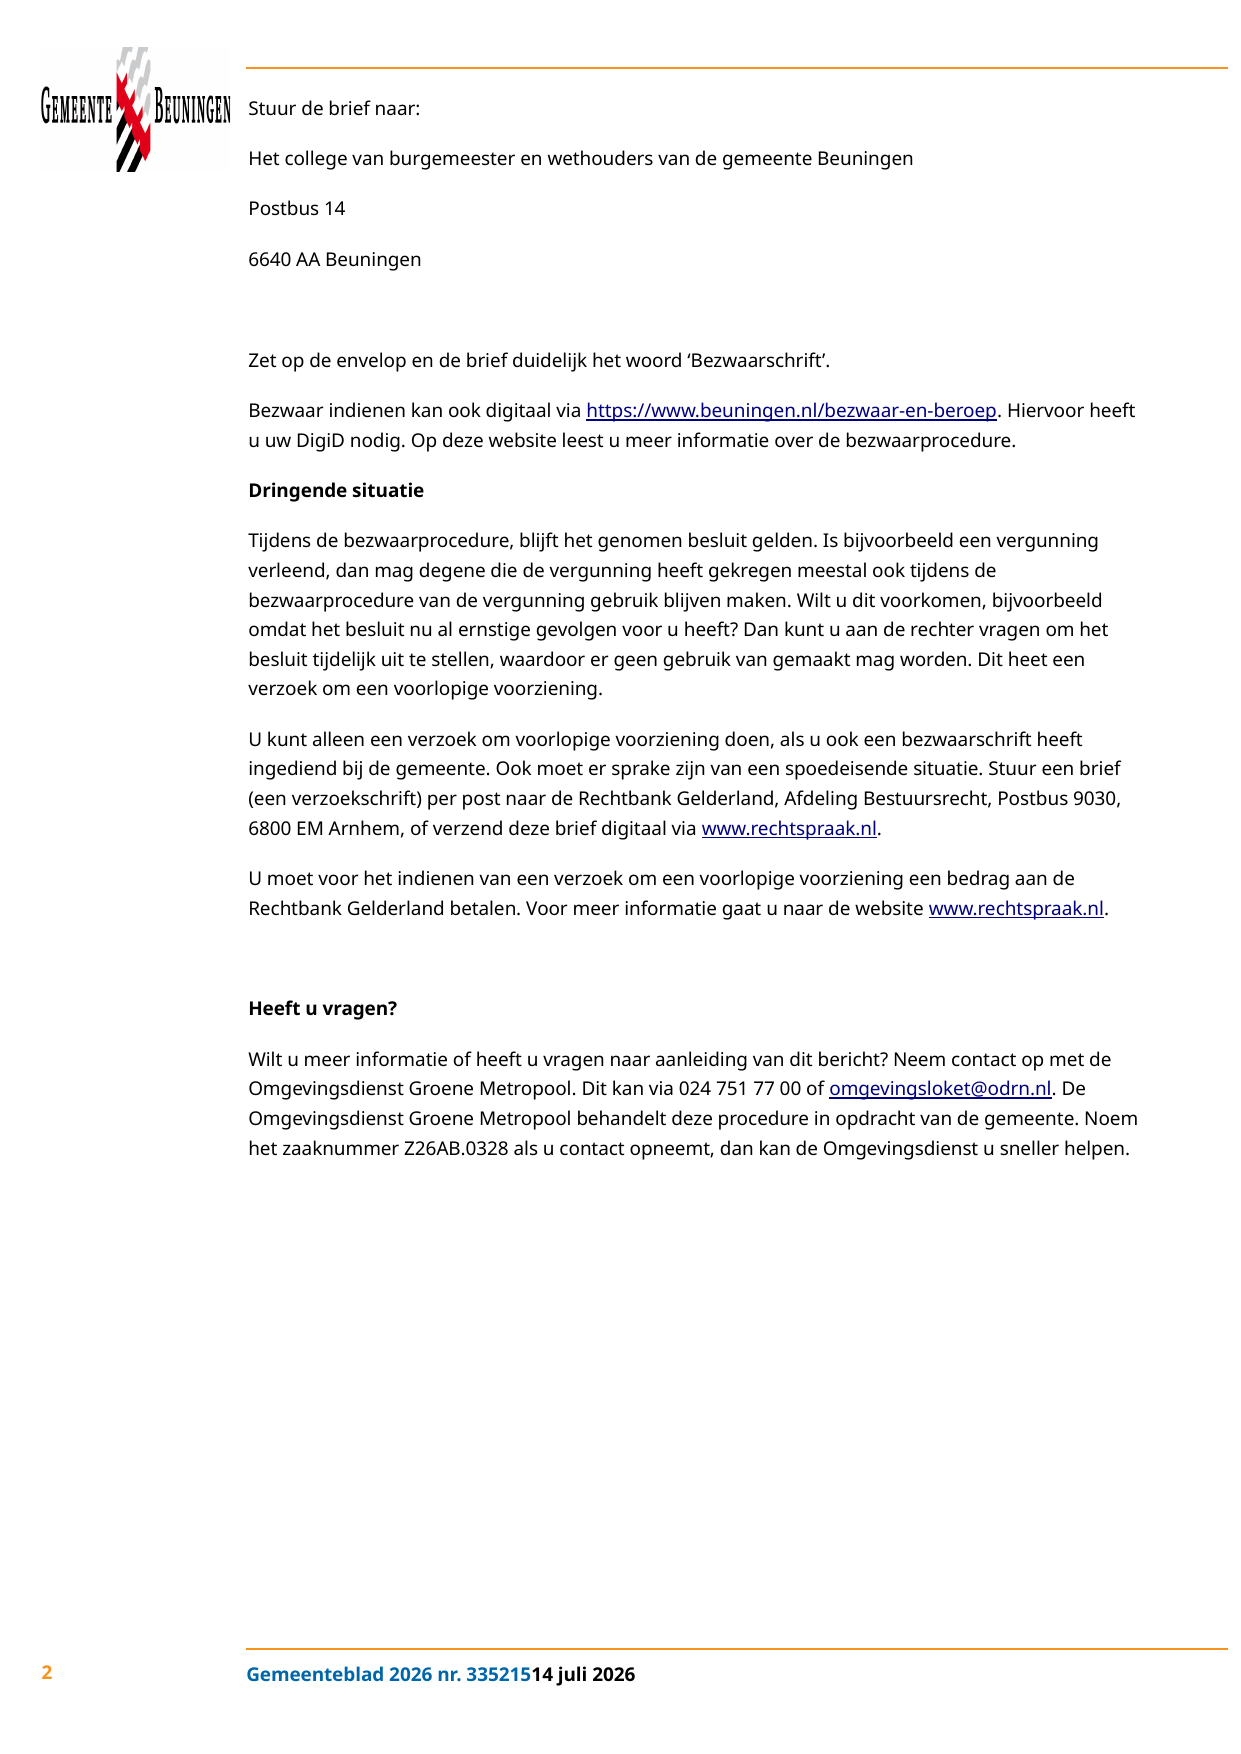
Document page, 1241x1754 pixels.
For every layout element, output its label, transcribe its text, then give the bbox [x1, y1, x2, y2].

text Postbus 14 [248, 196, 1152, 221]
text Zet op de envelop en de brief duidelijk het woord ‘Bezwaarschrift’. [248, 347, 1152, 373]
text U kunt alleen een verzoek om voorlopige voorziening doen, als u ook een bezwaarschrift heeft ingediend bij de gemeente. Ook moet er sprake zijn van een spoedeisende situatie. Stuur een brief (een verzoekschrift) per post naar de Rechtbank Gelderland, Afdeling Bestuursrecht, Postbus 9030, 6800 EM Arnhem, of verzend deze brief digitaal via www.rechtspraak.nl. [248, 726, 1152, 841]
text Heeft u vragen? [248, 996, 1152, 1021]
text Tijdens de bezwaarprocedure, blijft het genomen besluit gelden. Is bijvoorbeeld een vergunning verleend, dan mag degene die de vergunning heeft gekregen meestal ook tijdens de bezwaarprocedure van de vergunning gebruik blijven maken. Wilt u dit voorkomen, bijvoorbeeld omdat het besluit nu al ernstige gevolgen voor u heeft? Dan kunt u aan de rechter vragen om het besluit tijdelijk uit te stellen, waardoor er geen gebruik van gemaakt mag worden. Dit heet een verzoek om een voorlopige voorziening. [248, 528, 1152, 701]
picture [41, 47, 231, 172]
text 6640 AA Beuningen [248, 246, 1152, 272]
text Dringende situatie [248, 477, 1152, 503]
text Bezwaar indienen kan ook digitaal via https://www.beuningen.nl/bezwaar-en-beroep. Hiervoor heeft u uw DigiD nodig. Op deze website leest u meer informatie over de bezwaarprocedure. [248, 397, 1152, 453]
text Het college van burgemeester en wethouders van de gemeente Beuningen [248, 145, 1152, 171]
text U moet voor het indienen van een verzoek om een voorlopige voorziening een bedrag aan de Rechtbank Gelderland betalen. Voor meer informatie gaat u naar de website www.rechtspraak.nl. [248, 865, 1152, 921]
text Wilt u meer informatie of heeft u vragen naar aanleiding van dit bericht? Neem contact op met de Omgevingsdienst Groene Metropool. Dit kan via 024 751 77 00 of omgevingsloket@odrn.nl. De Omgevingsdienst Groene Metropool behandelt deze procedure in opdracht van de gemeente. Noem het zaaknummer Z26AB.0328 als u contact opneemt, dan kan de Omgevingsdienst u sneller helpen. [248, 1046, 1152, 1161]
text Stuur de brief naar: [248, 95, 1152, 121]
